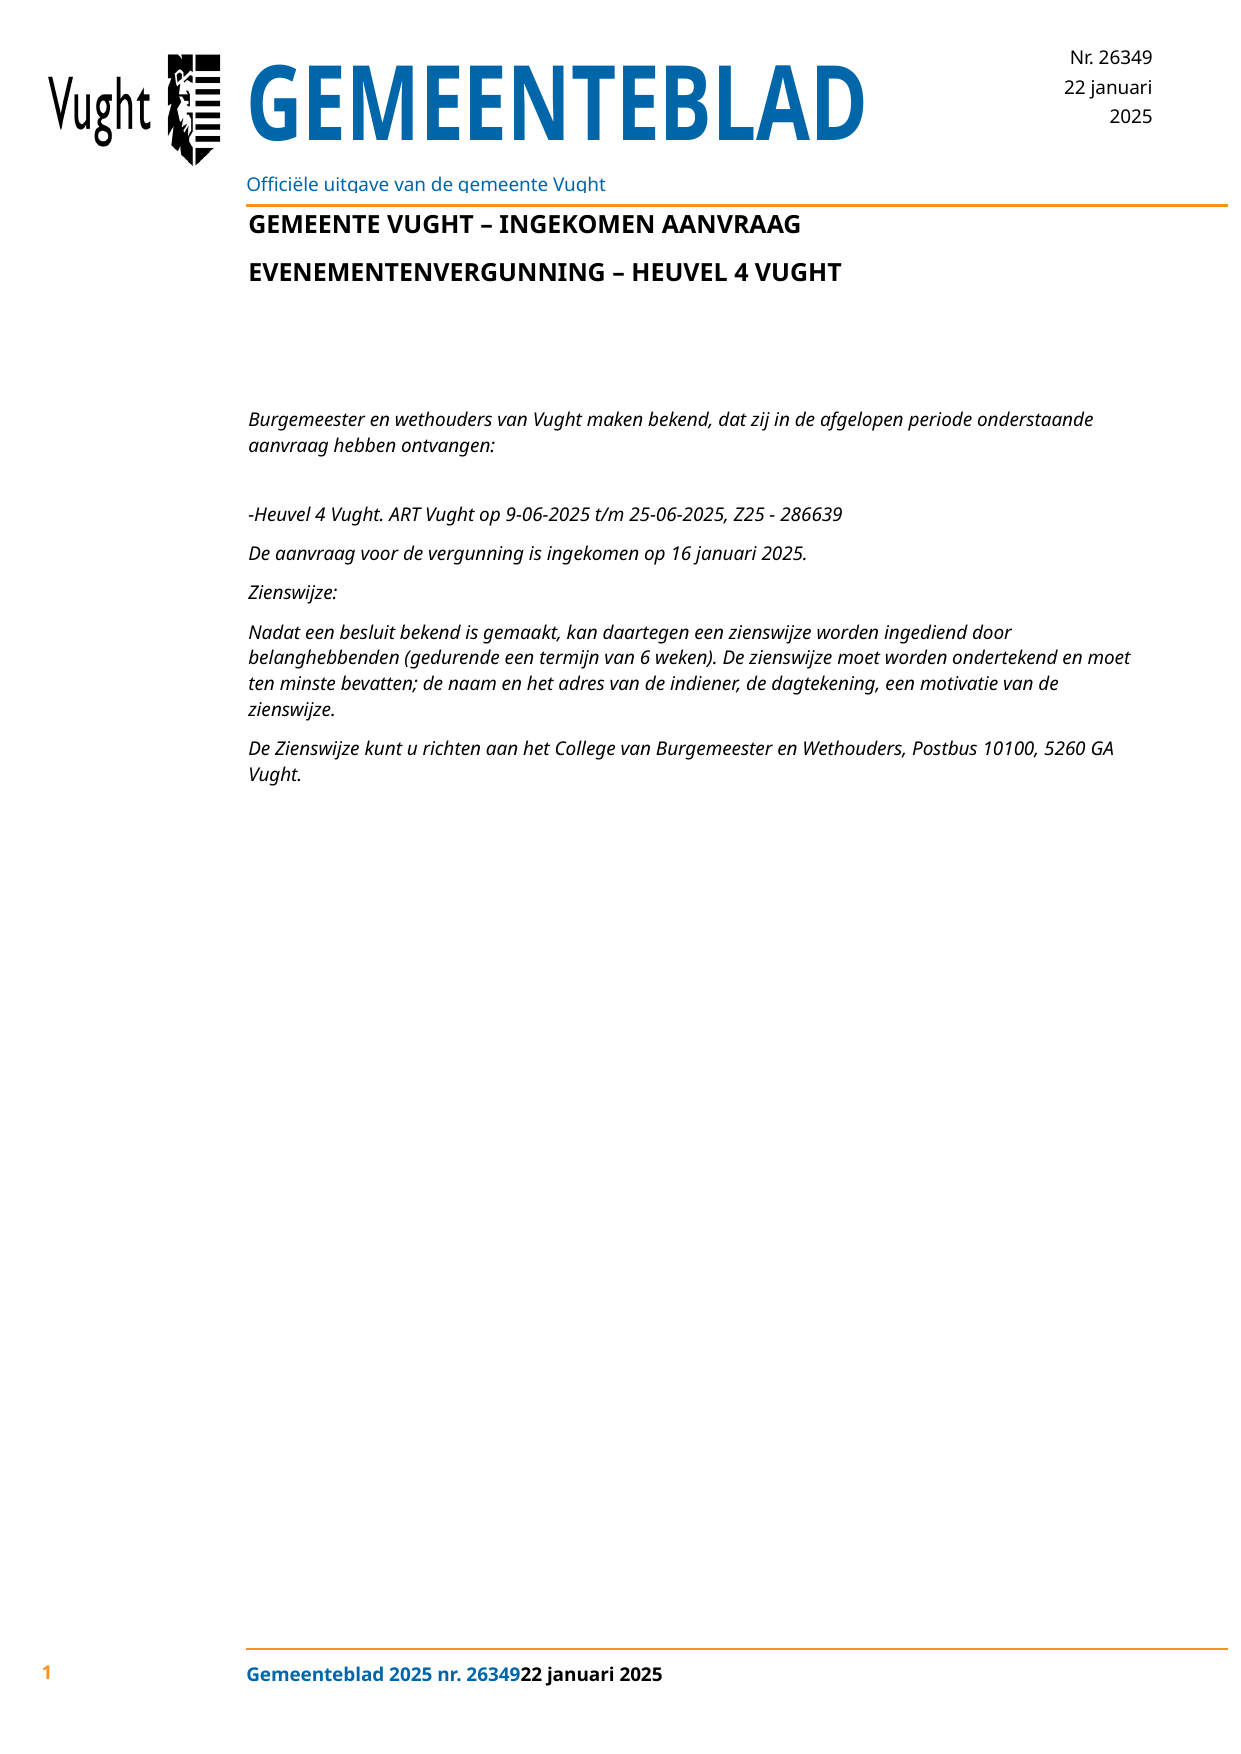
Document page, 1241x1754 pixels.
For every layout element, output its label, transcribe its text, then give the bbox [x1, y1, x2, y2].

text -Heuvel 4 Vught. ART Vught op 9-06-2025 t/m 25-06-2025, Z25 - 286639 [248, 501, 1152, 527]
text Burgemeester en wethouders van Vught maken bekend, dat zij in de afgelopen periode onderstaande aanvraag hebben ontvangen: [248, 406, 1152, 458]
text Zienswijze: [248, 579, 1152, 605]
text Nadat een besluit bekend is gemaakt, kan daartegen een zienswijze worden ingediend door belanghebbenden (gedurende een termijn van 6 weken). De zienswijze moet worden ondertekend en moet ten minste bevatten; de naam en het adres van de indiener, de dagtekening, een motivatie van de zienswijze. [248, 619, 1152, 722]
text GEMEENTE VUGHT – INGEKOMEN AANVRAAG EVENEMENTENVERGUNNING – HEUVEL 4 VUGHT [248, 207, 1152, 288]
text De aanvraag voor de vergunning is ingekomen op 16 januari 2025. [248, 540, 1152, 566]
picture [41, 47, 231, 172]
text De Zienswijze kunt u richten aan het College van Burgemeester en Wethouders, Postbus 10100, 5260 GA Vught. [248, 735, 1152, 787]
